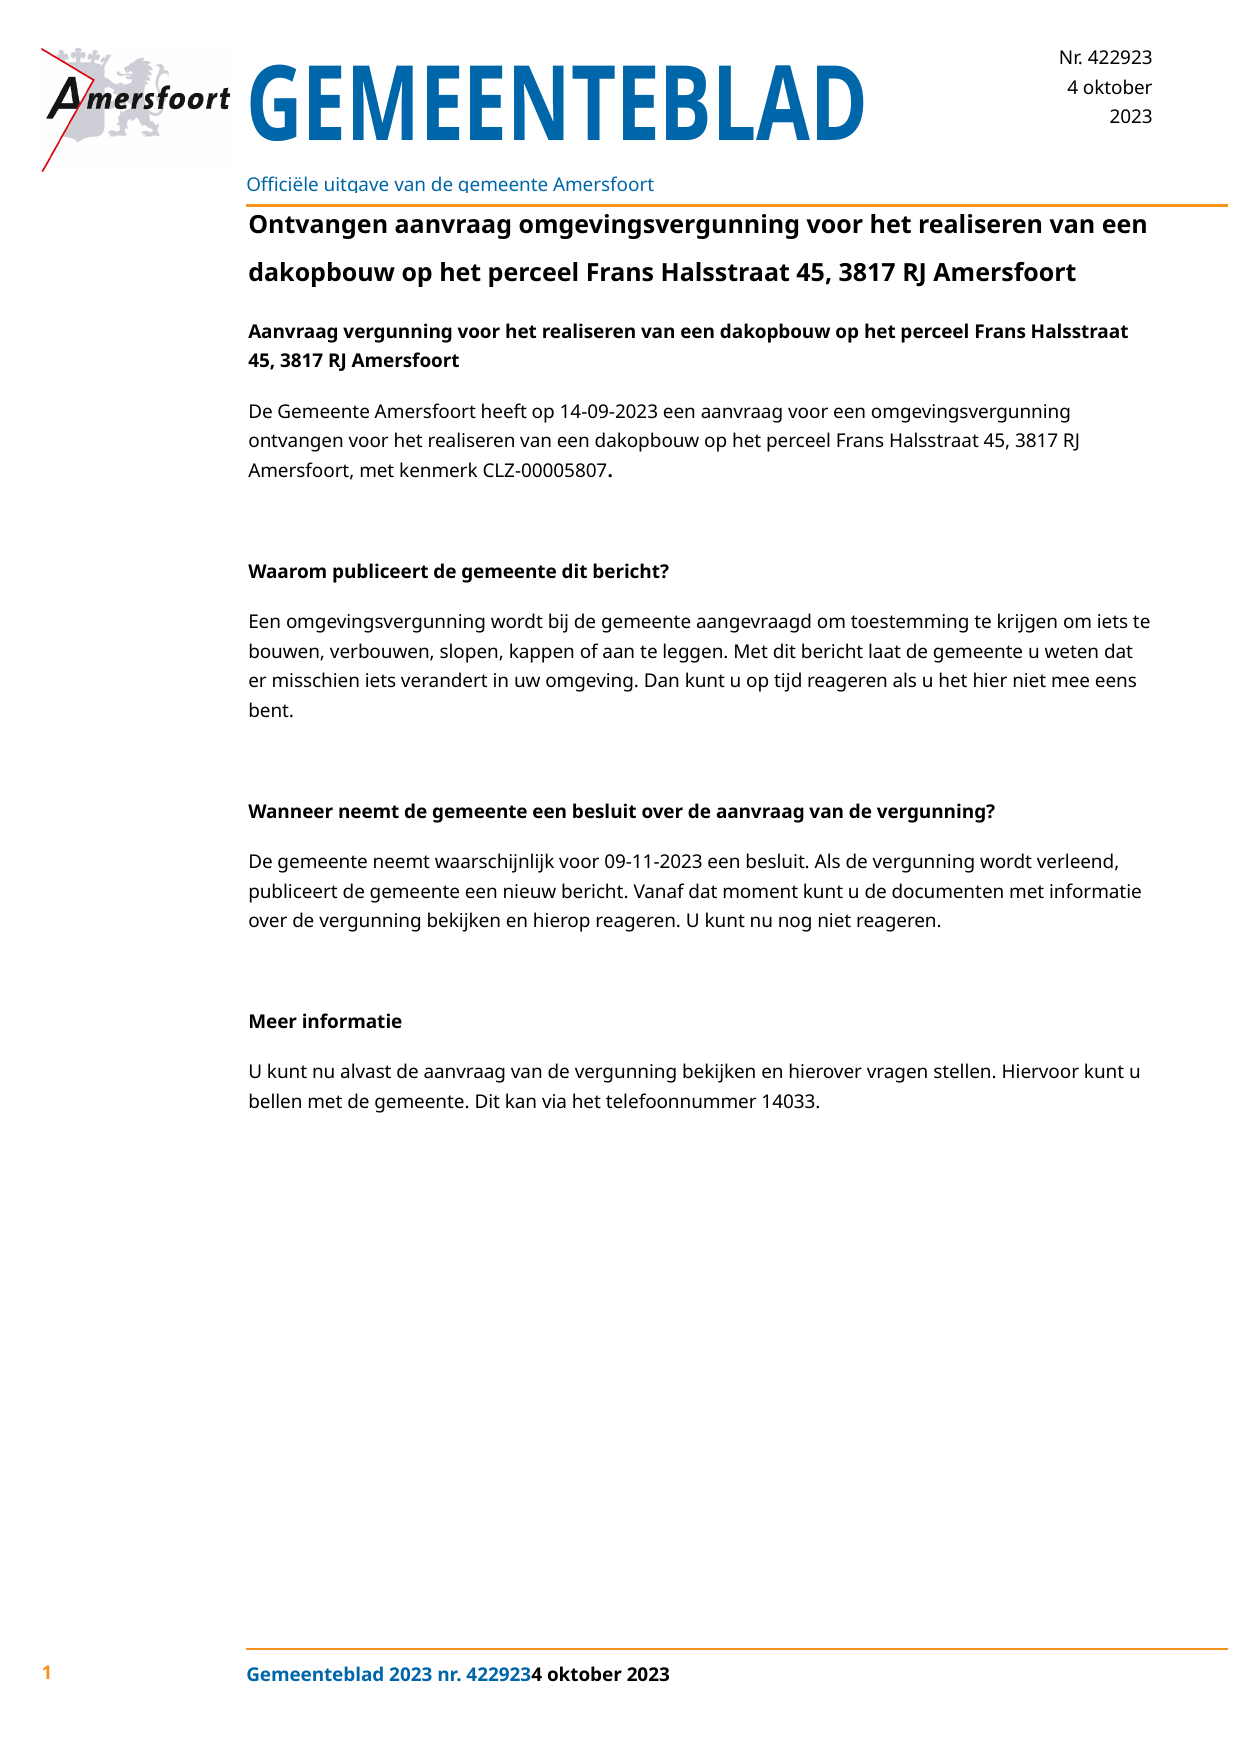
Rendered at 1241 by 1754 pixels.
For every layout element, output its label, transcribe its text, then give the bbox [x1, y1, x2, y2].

text Waarom publiceert de gemeente dit bericht? [248, 558, 1152, 584]
text De gemeente neemt waarschijnlijk voor 09-11-2023 een besluit. Als de vergunning wordt verleend, publiceert de gemeente een nieuw bericht. Vanaf dat moment kunt u de documenten met informatie over de vergunning bekijken en hierop reageren. U kunt nu nog niet reageren. [248, 848, 1152, 933]
text Een omgevingsvergunning wordt bij de gemeente aangevraagd om toestemming te krijgen om iets te bouwen, verbouwen, slopen, kappen of aan te leggen. Met dit bericht laat de gemeente u weten dat er misschien iets verandert in uw omgeving. Dan kunt u op tijd reageren als u het hier niet mee eens bent. [248, 608, 1152, 723]
picture [41, 47, 231, 172]
text Aanvraag vergunning voor het realiseren van een dakopbouw op het perceel Frans Halsstraat 45, 3817 RJ Amersfoort [248, 318, 1152, 373]
text U kunt nu alvast de aanvraag van de vergunning bekijken en hierover vragen stellen. Hiervoor kunt u bellen met de gemeente. Dit kan via het telefoonnummer 14033. [248, 1059, 1152, 1114]
text Ontvangen aanvraag omgevingsvergunning voor het realiseren van een dakopbouw op het perceel Frans Halsstraat 45, 3817 RJ Amersfoort [248, 207, 1152, 288]
text Meer informatie [248, 1008, 1152, 1034]
text De Gemeente Amersfoort heeft op 14-09-2023 een aanvraag voor een omgevingsvergunning ontvangen voor het realiseren van een dakopbouw op het perceel Frans Halsstraat 45, 3817 RJ Amersfoort, met kenmerk CLZ-00005807. [248, 398, 1152, 483]
text Wanneer neemt de gemeente een besluit over de aanvraag van de vergunning? [248, 798, 1152, 824]
